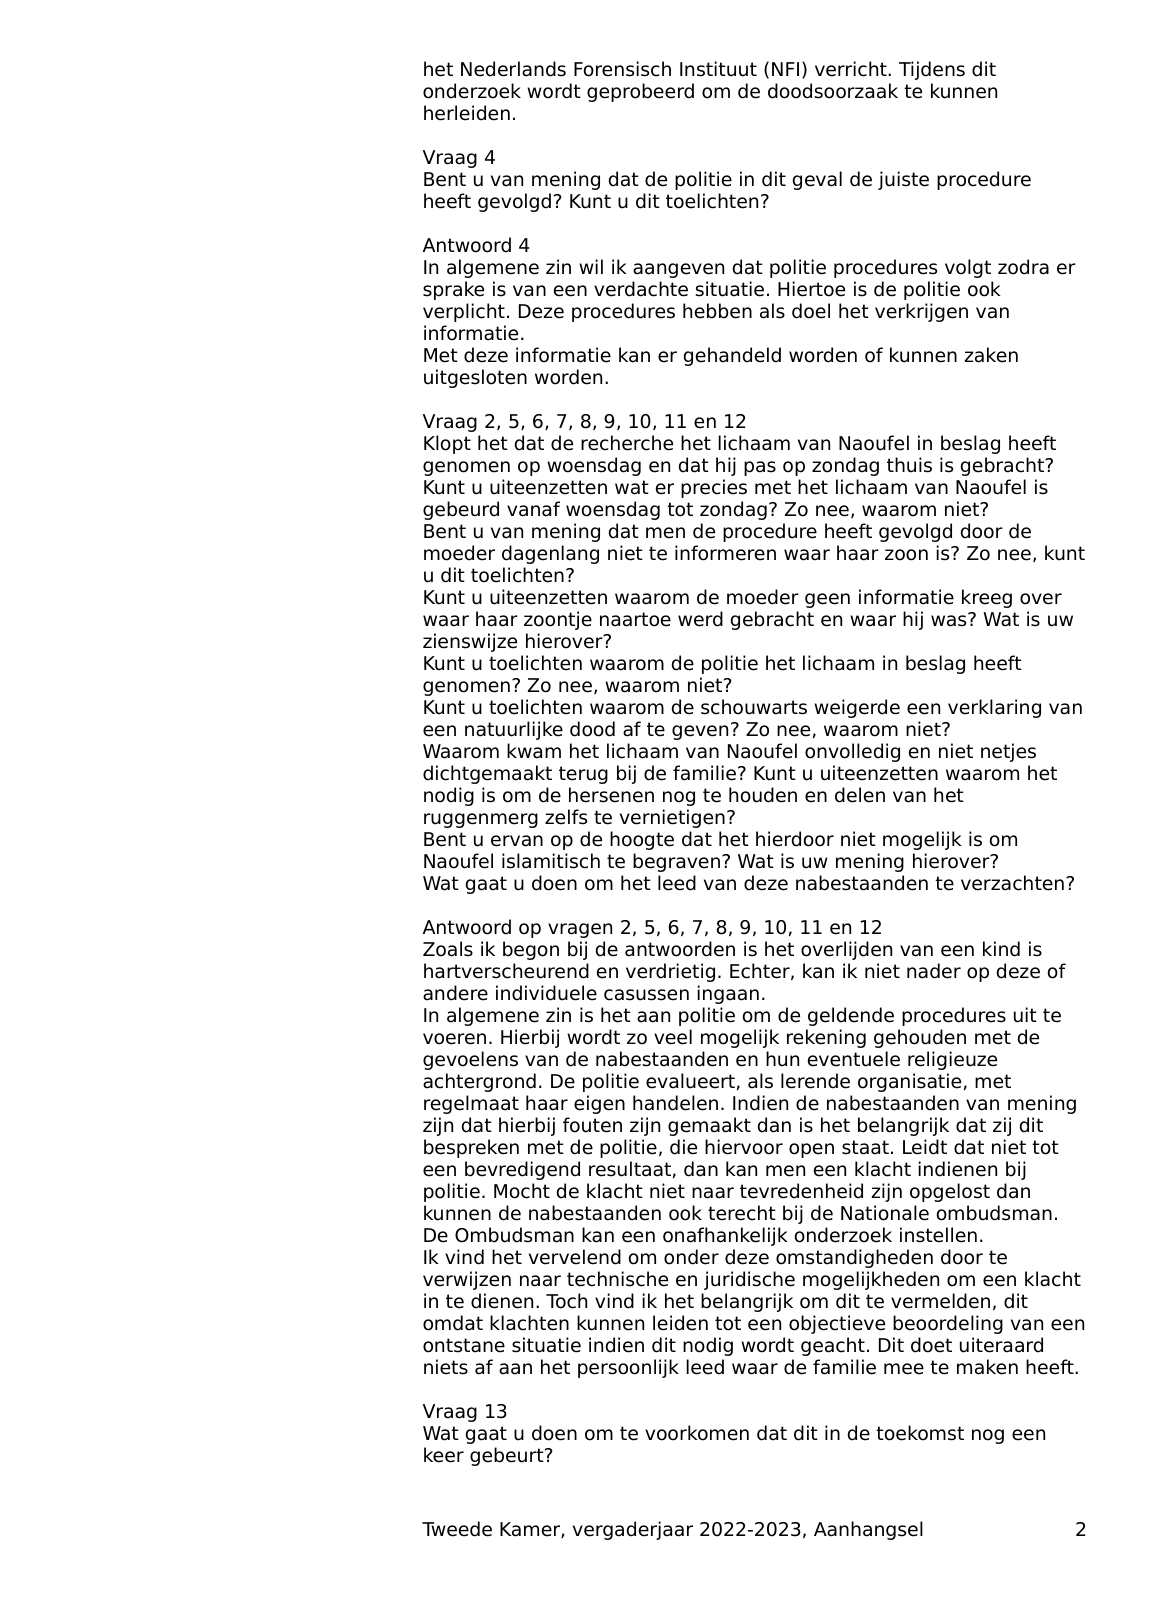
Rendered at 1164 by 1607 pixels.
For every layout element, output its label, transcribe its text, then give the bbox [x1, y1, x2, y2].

text Kunt u uiteenzetten waarom de moeder geen informatie kreeg over waar haar zoontje naartoe werd gebracht en waar hij was? Wat is uw zienswijze hierover? [422, 587, 1087, 653]
text Antwoord op vragen 2, 5, 6, 7, 8, 9, 10, 11 en 12 [422, 917, 1087, 939]
text Bent u van mening dat de politie in dit geval de juiste procedure heeft gevolgd? Kunt u dit toelichten? [422, 169, 1087, 213]
text In algemene zin is het aan politie om de geldende procedures uit te voeren. Hierbij wordt zo veel mogelijk rekening gehouden met de gevoelens van de nabestaanden en hun eventuele religieuze achtergrond. De politie evalueert, als lerende organisatie, met regelmaat haar eigen handelen. Indien de nabestaanden van mening zijn dat hierbij fouten zijn gemaakt dan is het belangrijk dat zij dit bespreken met de politie, die hiervoor open staat. Leidt dat niet tot een bevredigend resultaat, dan kan men een klacht indienen bij politie. Mocht de klacht niet naar tevredenheid zijn opgelost dan kunnen de nabestaanden ook terecht bij de Nationale ombudsman. De Ombudsman kan een onafhankelijk onderzoek instellen. [422, 1005, 1087, 1247]
text Met deze informatie kan er gehandeld worden of kunnen zaken uitgesloten worden. [422, 345, 1087, 389]
text het Nederlands Forensisch Instituut (NFI) verricht. Tijdens dit onderzoek wordt geprobeerd om de doodsoorzaak te kunnen herleiden. [422, 59, 1087, 125]
text Kunt u uiteenzetten wat er precies met het lichaam van Naoufel is gebeurd vanaf woensdag tot zondag? Zo nee, waarom niet? [422, 477, 1087, 521]
text Vraag 4 [422, 147, 1087, 169]
text Ik vind het vervelend om onder deze omstandigheden door te verwijzen naar technische en juridische mogelijkheden om een klacht in te dienen. Toch vind ik het belangrijk om dit te vermelden, dit omdat klachten kunnen leiden tot een objectieve beoordeling van een ontstane situatie indien dit nodig wordt geacht. Dit doet uiteraard niets af aan het persoonlijk leed waar de familie mee te maken heeft. [422, 1247, 1087, 1379]
text Wat gaat u doen om het leed van deze nabestaanden te verzachten? [422, 873, 1087, 895]
text Kunt u toelichten waarom de politie het lichaam in beslag heeft genomen? Zo nee, waarom niet? [422, 653, 1087, 697]
text Waarom kwam het lichaam van Naoufel onvolledig en niet netjes dichtgemaakt terug bij de familie? Kunt u uiteenzetten waarom het nodig is om de hersenen nog te houden en delen van het ruggenmerg zelfs te vernietigen? [422, 741, 1087, 829]
text In algemene zin wil ik aangeven dat politie procedures volgt zodra er sprake is van een verdachte situatie. Hiertoe is de politie ook verplicht. Deze procedures hebben als doel het verkrijgen van informatie. [422, 257, 1087, 345]
text Vraag 13 [422, 1401, 1087, 1423]
text Vraag 2, 5, 6, 7, 8, 9, 10, 11 en 12 [422, 411, 1087, 433]
text Bent u van mening dat men de procedure heeft gevolgd door de moeder dagenlang niet te informeren waar haar zoon is? Zo nee, kunt u dit toelichten? [422, 521, 1087, 587]
text Antwoord 4 [422, 235, 1087, 257]
text Bent u ervan op de hoogte dat het hierdoor niet mogelijk is om Naoufel islamitisch te begraven? Wat is uw mening hierover? [422, 829, 1087, 873]
text Wat gaat u doen om te voorkomen dat dit in de toekomst nog een keer gebeurt? [422, 1423, 1087, 1467]
text Klopt het dat de recherche het lichaam van Naoufel in beslag heeft genomen op woensdag en dat hij pas op zondag thuis is gebracht? [422, 433, 1087, 477]
text Kunt u toelichten waarom de schouwarts weigerde een verklaring van een natuurlijke dood af te geven? Zo nee, waarom niet? [422, 697, 1087, 741]
text Zoals ik begon bij de antwoorden is het overlijden van een kind is hartverscheurend en verdrietig. Echter, kan ik niet nader op deze of andere individuele casussen ingaan. [422, 939, 1087, 1005]
